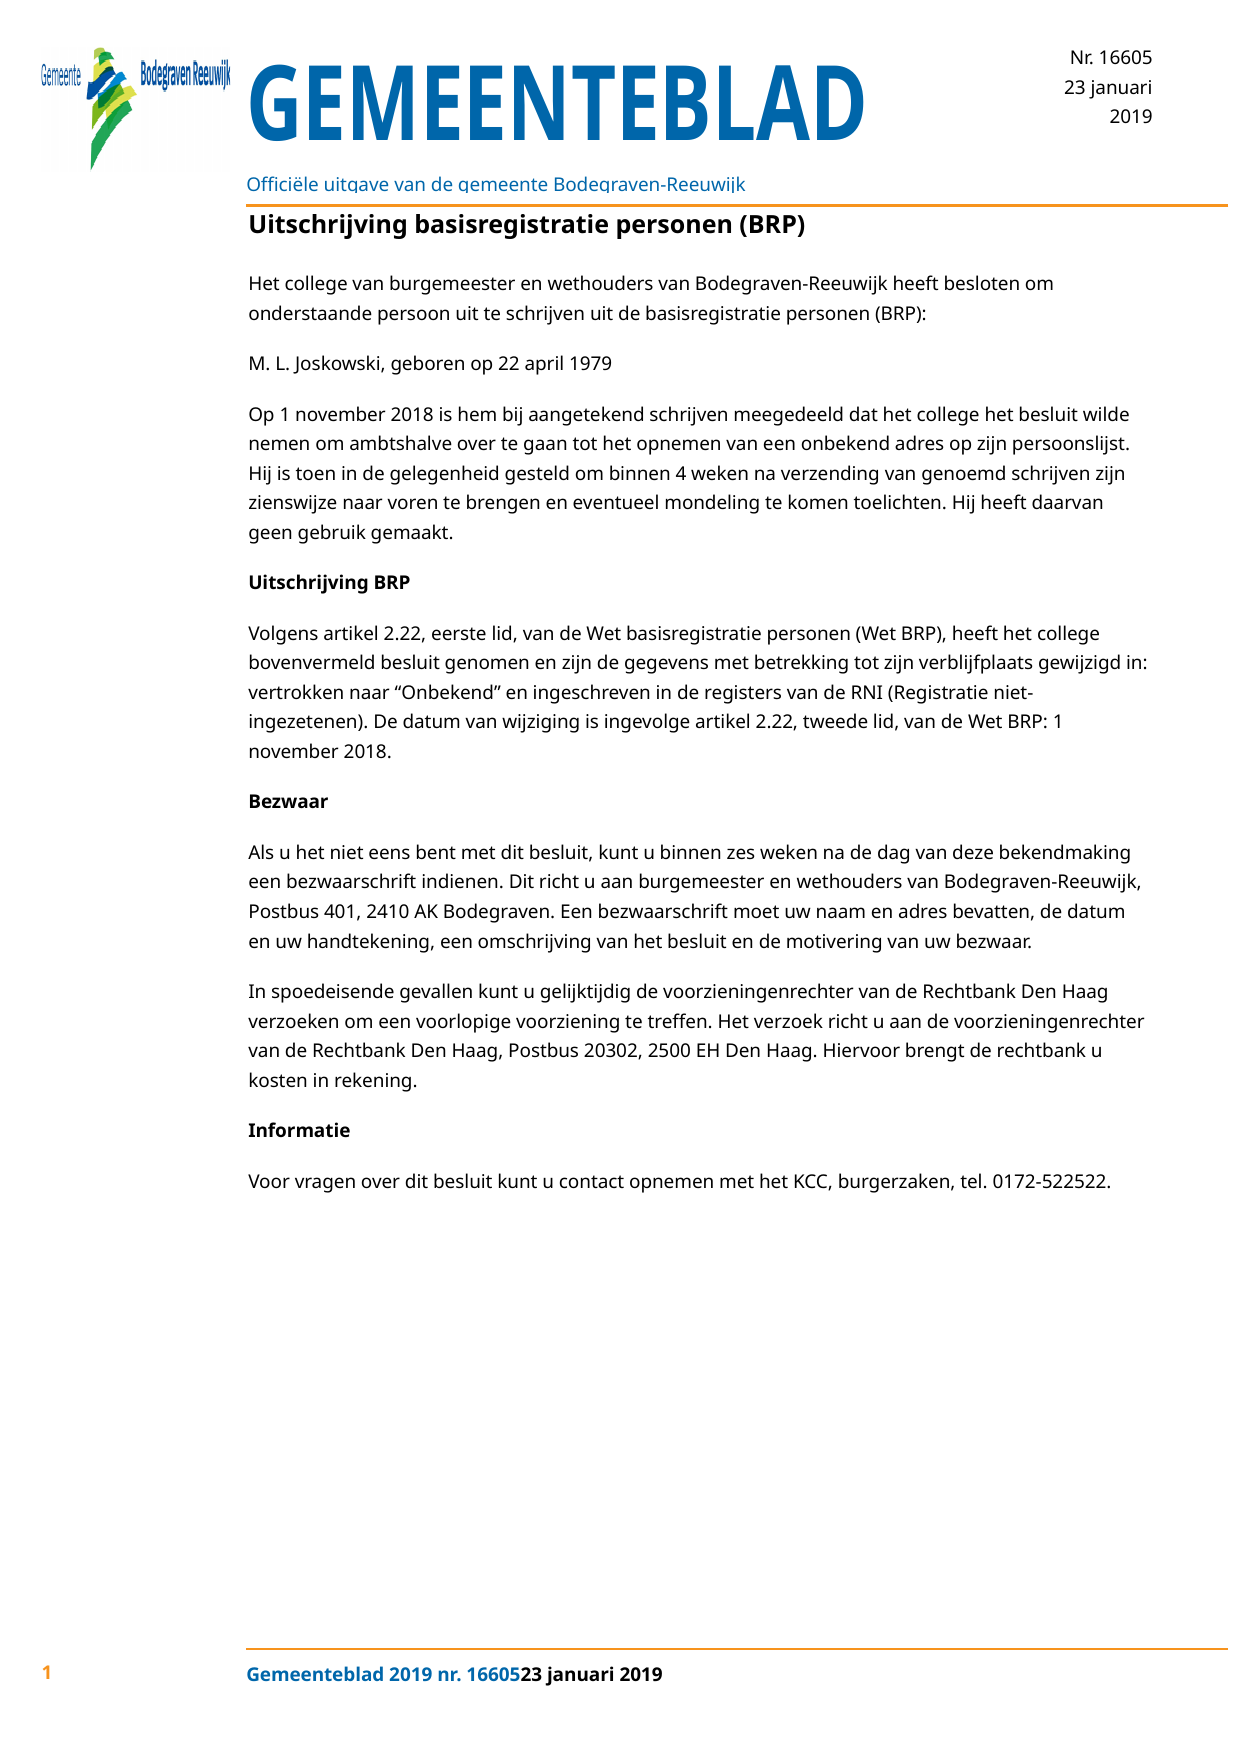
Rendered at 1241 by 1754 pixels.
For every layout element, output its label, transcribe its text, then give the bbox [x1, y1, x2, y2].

text Voor vragen over dit besluit kunt u contact opnemen met het KCC, burgerzaken, tel. 0172-522522. [248, 1168, 1152, 1193]
text In spoedeisende gevallen kunt u gelijktijdig de voorzieningenrechter van de Rechtbank Den Haag verzoeken om een voorlopige voorziening te treffen. Het verzoek richt u aan de voorzieningenrechter van de Rechtbank Den Haag, Postbus 20302, 2500 EH Den Haag. Hiervoor brengt de rechtbank u kosten in rekening. [248, 978, 1152, 1093]
text M. L. Joskowski, geboren op 22 april 1979 [248, 350, 1152, 376]
text Op 1 november 2018 is hem bij aangetekend schrijven meegedeeld dat het college het besluit wilde nemen om ambtshalve over te gaan tot het opnemen van een onbekend adres op zijn persoonslijst. Hij is toen in de gelegenheid gesteld om binnen 4 weken na verzending van genoemd schrijven zijn zienswijze naar voren te brengen en eventueel mondeling te komen toelichten. Hij heeft daarvan geen gebruik gemaakt. [248, 401, 1152, 545]
text Volgens artikel 2.22, eerste lid, van de Wet basisregistratie personen (Wet BRP), heeft het college bovenvermeld besluit genomen en zijn de gegevens met betrekking tot zijn verblijfplaats gewijzigd in: vertrokken naar “Onbekend” en ingeschreven in de registers van de RNI (Registratie niet-ingezetenen). De datum van wijziging is ingevolge artikel 2.22, tweede lid, van de Wet BRP: 1 november 2018. [248, 620, 1152, 764]
text Uitschrijving basisregistratie personen (BRP) [248, 207, 1152, 241]
text Informatie [248, 1117, 1152, 1143]
text Uitschrijving BRP [248, 569, 1152, 595]
text Het college van burgemeester en wethouders van Bodegraven-Reeuwijk heeft besloten om onderstaande persoon uit te schrijven uit de basisregistratie personen (BRP): [248, 270, 1152, 326]
picture [41, 47, 231, 172]
text Als u het niet eens bent met dit besluit, kunt u binnen zes weken na de dag van deze bekendmaking een bezwaarschrift indienen. Dit richt u aan burgemeester en wethouders van Bodegraven-Reeuwijk, Postbus 401, 2410 AK Bodegraven. Een bezwaarschrift moet uw naam en adres bevatten, de datum en uw handtekening, een omschrijving van het besluit en de motivering van uw bezwaar. [248, 839, 1152, 953]
text Bezwaar [248, 789, 1152, 814]
